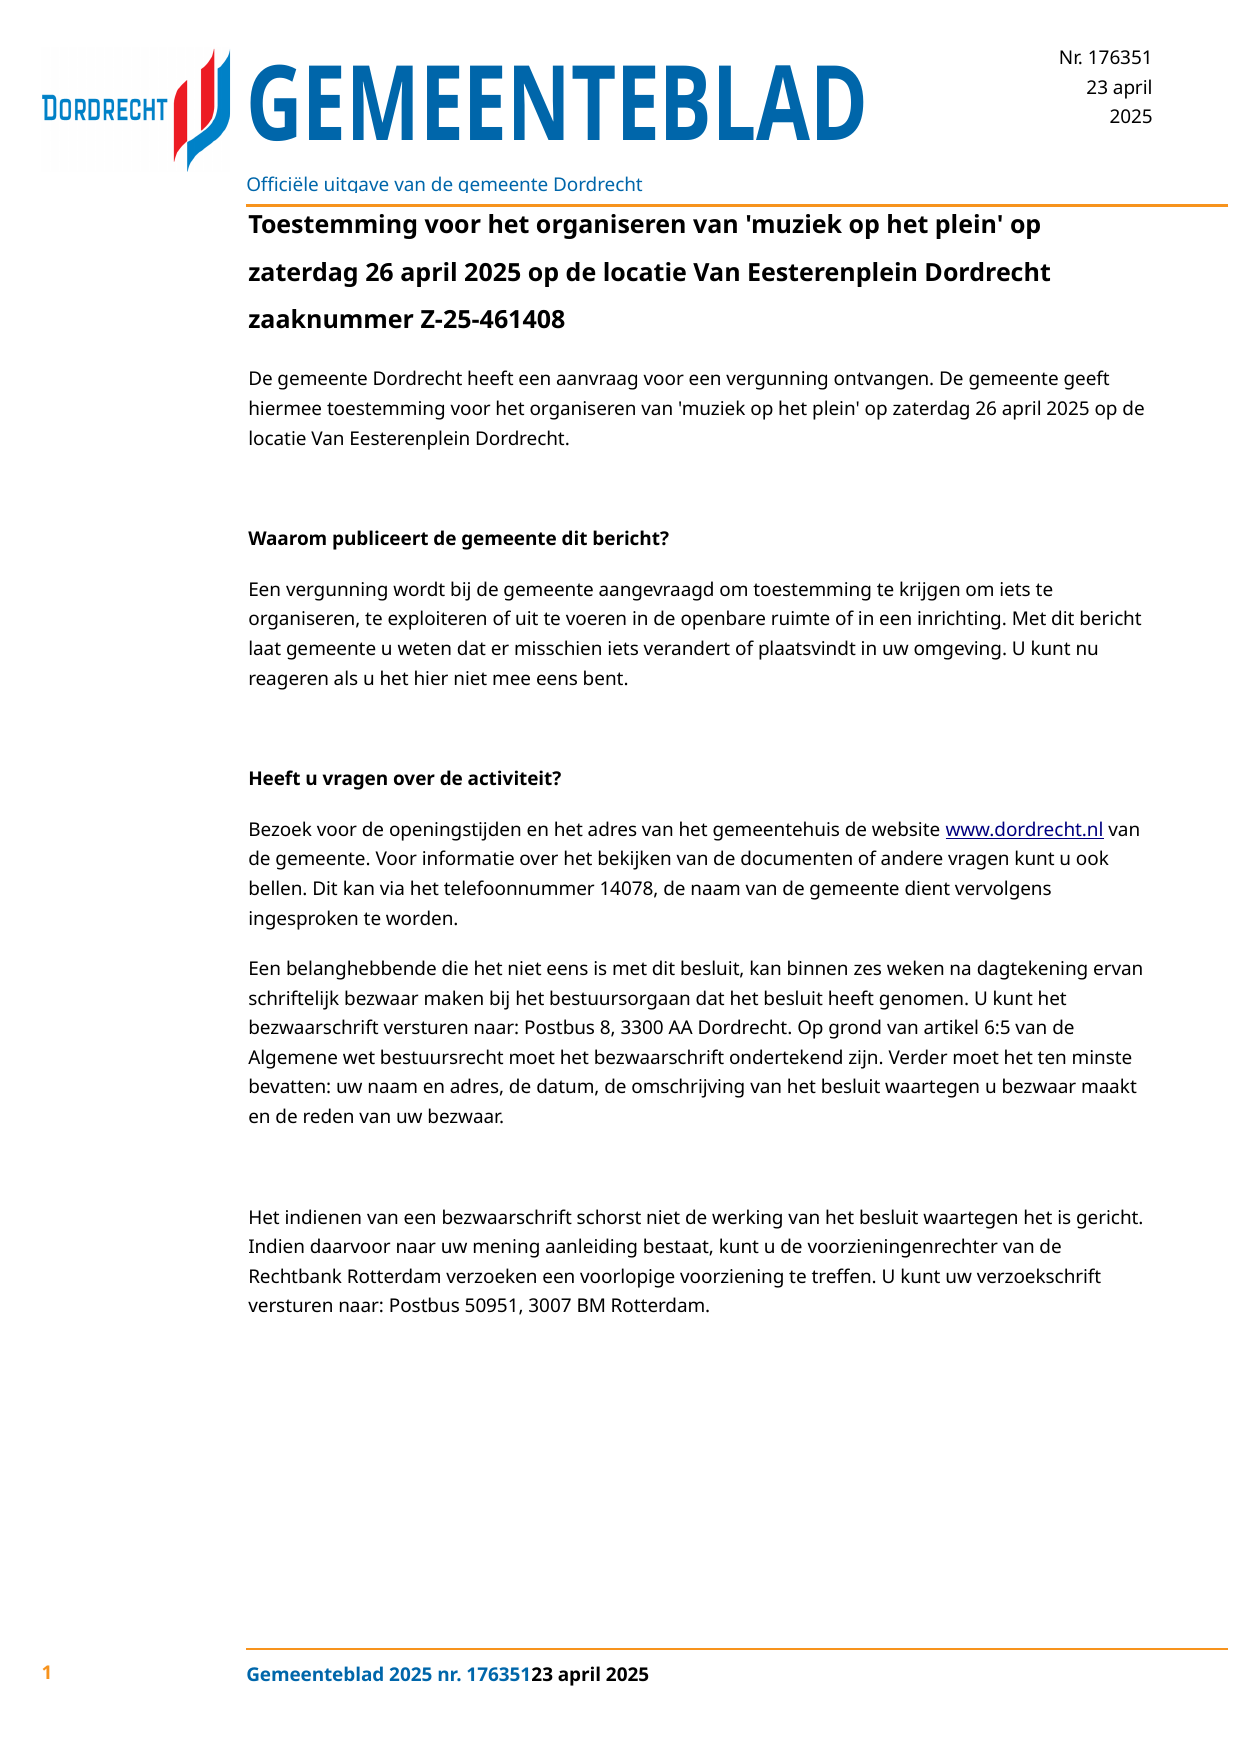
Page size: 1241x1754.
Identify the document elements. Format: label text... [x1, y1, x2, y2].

picture [41, 47, 231, 172]
text Een belanghebbende die het niet eens is met dit besluit, kan binnen zes weken na dagtekening ervan schriftelijk bezwaar maken bij het bestuursorgaan dat het besluit heeft genomen. U kunt het bezwaarschrift versturen naar: Postbus 8, 3300 AA Dordrecht. Op grond van artikel 6:5 van de Algemene wet bestuursrecht moet het bezwaarschrift ondertekend zijn. Verder moet het ten minste bevatten: uw naam en adres, de datum, de omschrijving van het besluit waartegen u bezwaar maakt en de reden van uw bezwaar. [248, 955, 1152, 1129]
text Heeft u vragen over de activiteit? [248, 766, 1152, 791]
text Waarom publiceert de gemeente dit bericht? [248, 526, 1152, 551]
text Toestemming voor het organiseren van 'muziek op het plein' op zaterdag 26 april 2025 op de locatie Van Eesterenplein Dordrecht zaaknummer Z-25-461408 [248, 207, 1152, 336]
text Bezoek voor de openingstijden en het adres van het gemeentehuis de website www.dordrecht.nl van de gemeente. Voor informatie over het bekijken van de documenten of andere vragen kunt u ook bellen. Dit kan via het telefoonnummer 14078, de naam van de gemeente dient vervolgens ingesproken te worden. [248, 816, 1152, 930]
text Een vergunning wordt bij de gemeente aangevraagd om toestemming te krijgen om iets te organiseren, te exploiteren of uit te voeren in de openbare ruimte of in een inrichting. Met dit bericht laat gemeente u weten dat er misschien iets verandert of plaatsvindt in uw omgeving. U kunt nu reageren als u het hier niet mee eens bent. [248, 576, 1152, 690]
text De gemeente Dordrecht heeft een aanvraag voor een vergunning ontvangen. De gemeente geeft hiermee toestemming voor het organiseren van 'muziek op het plein' op zaterdag 26 april 2025 op de locatie Van Eesterenplein Dordrecht. [248, 366, 1152, 450]
text Het indienen van een bezwaarschrift schorst niet de werking van het besluit waartegen het is gericht. Indien daarvoor naar uw mening aanleiding bestaat, kunt u de voorzieningenrechter van de Rechtbank Rotterdam verzoeken een voorlopige voorziening te treffen. U kunt uw verzoekschrift versturen naar: Postbus 50951, 3007 BM Rotterdam. [248, 1204, 1152, 1318]
